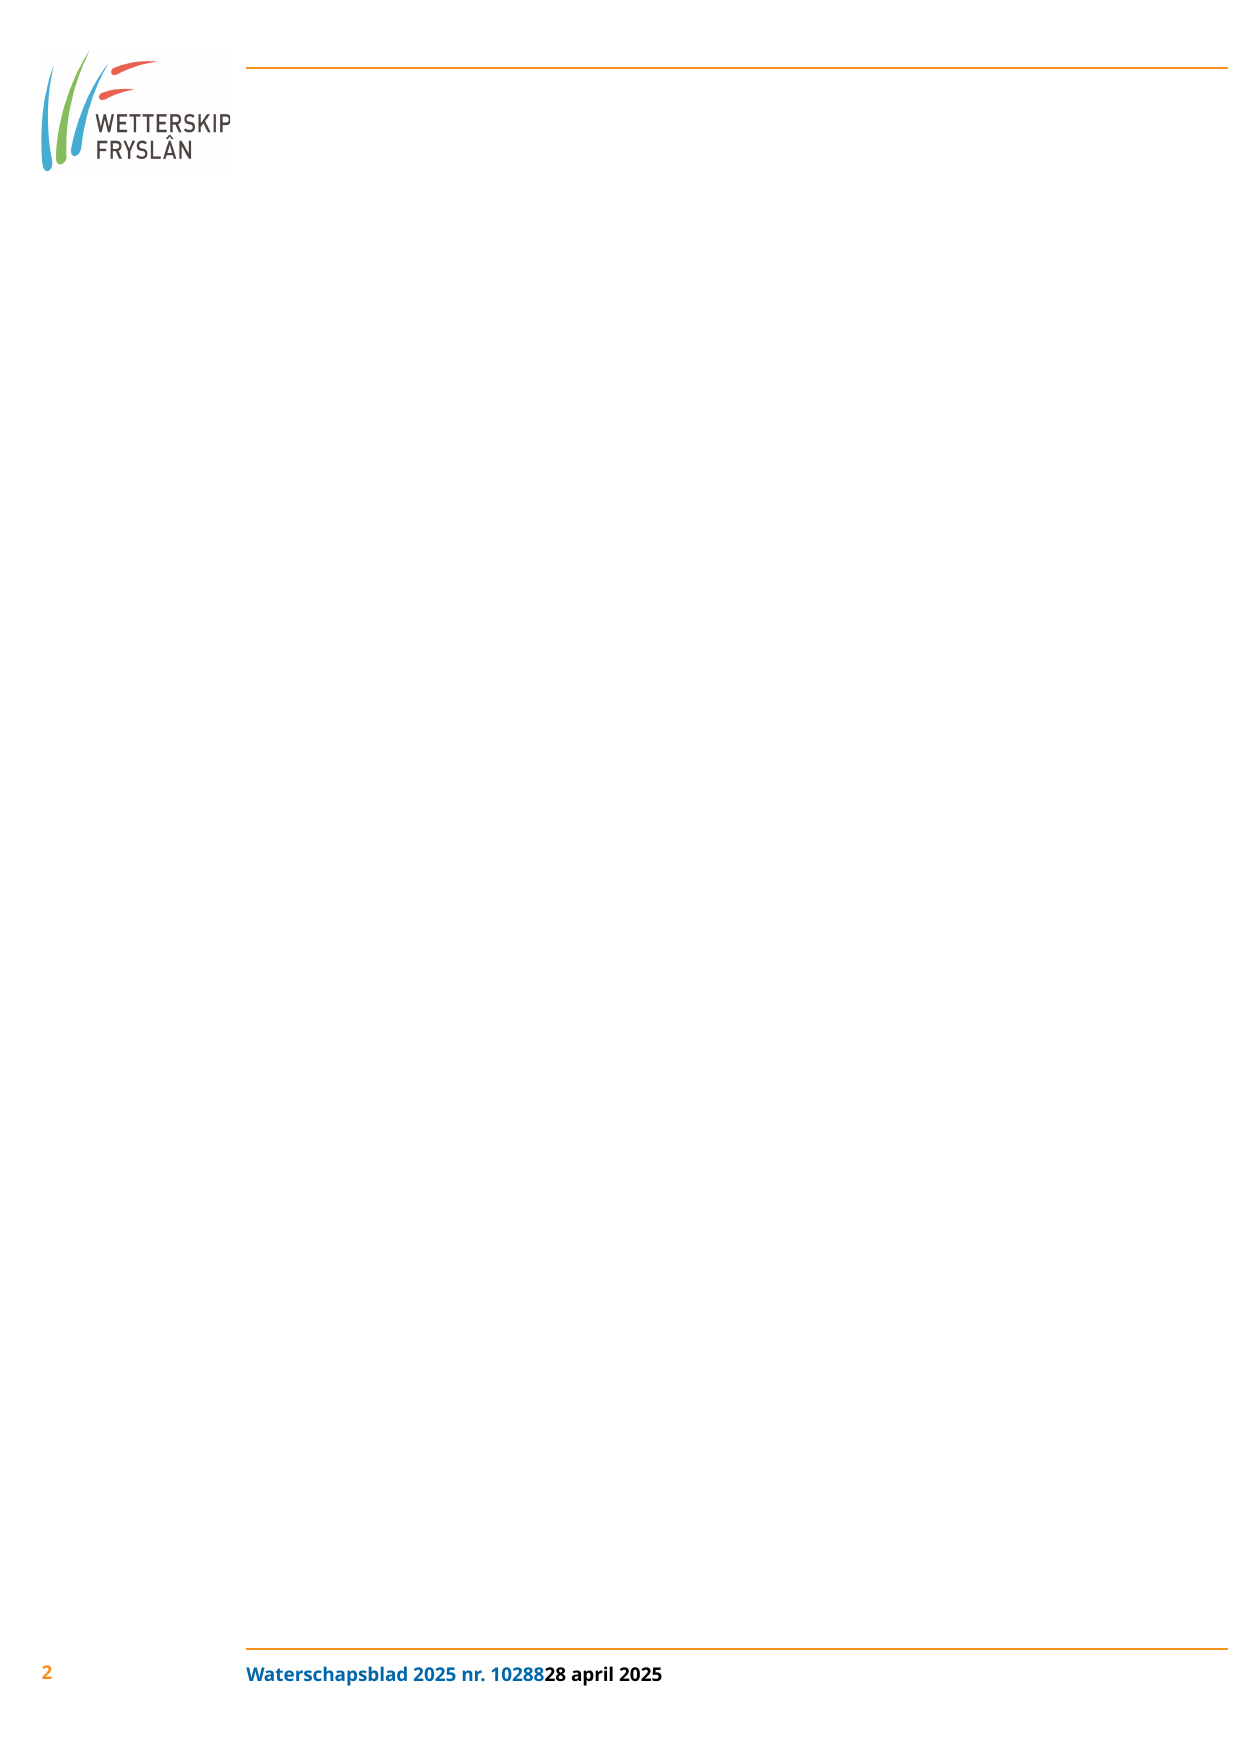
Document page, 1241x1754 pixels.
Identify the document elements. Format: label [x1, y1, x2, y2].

picture [41, 47, 231, 172]
